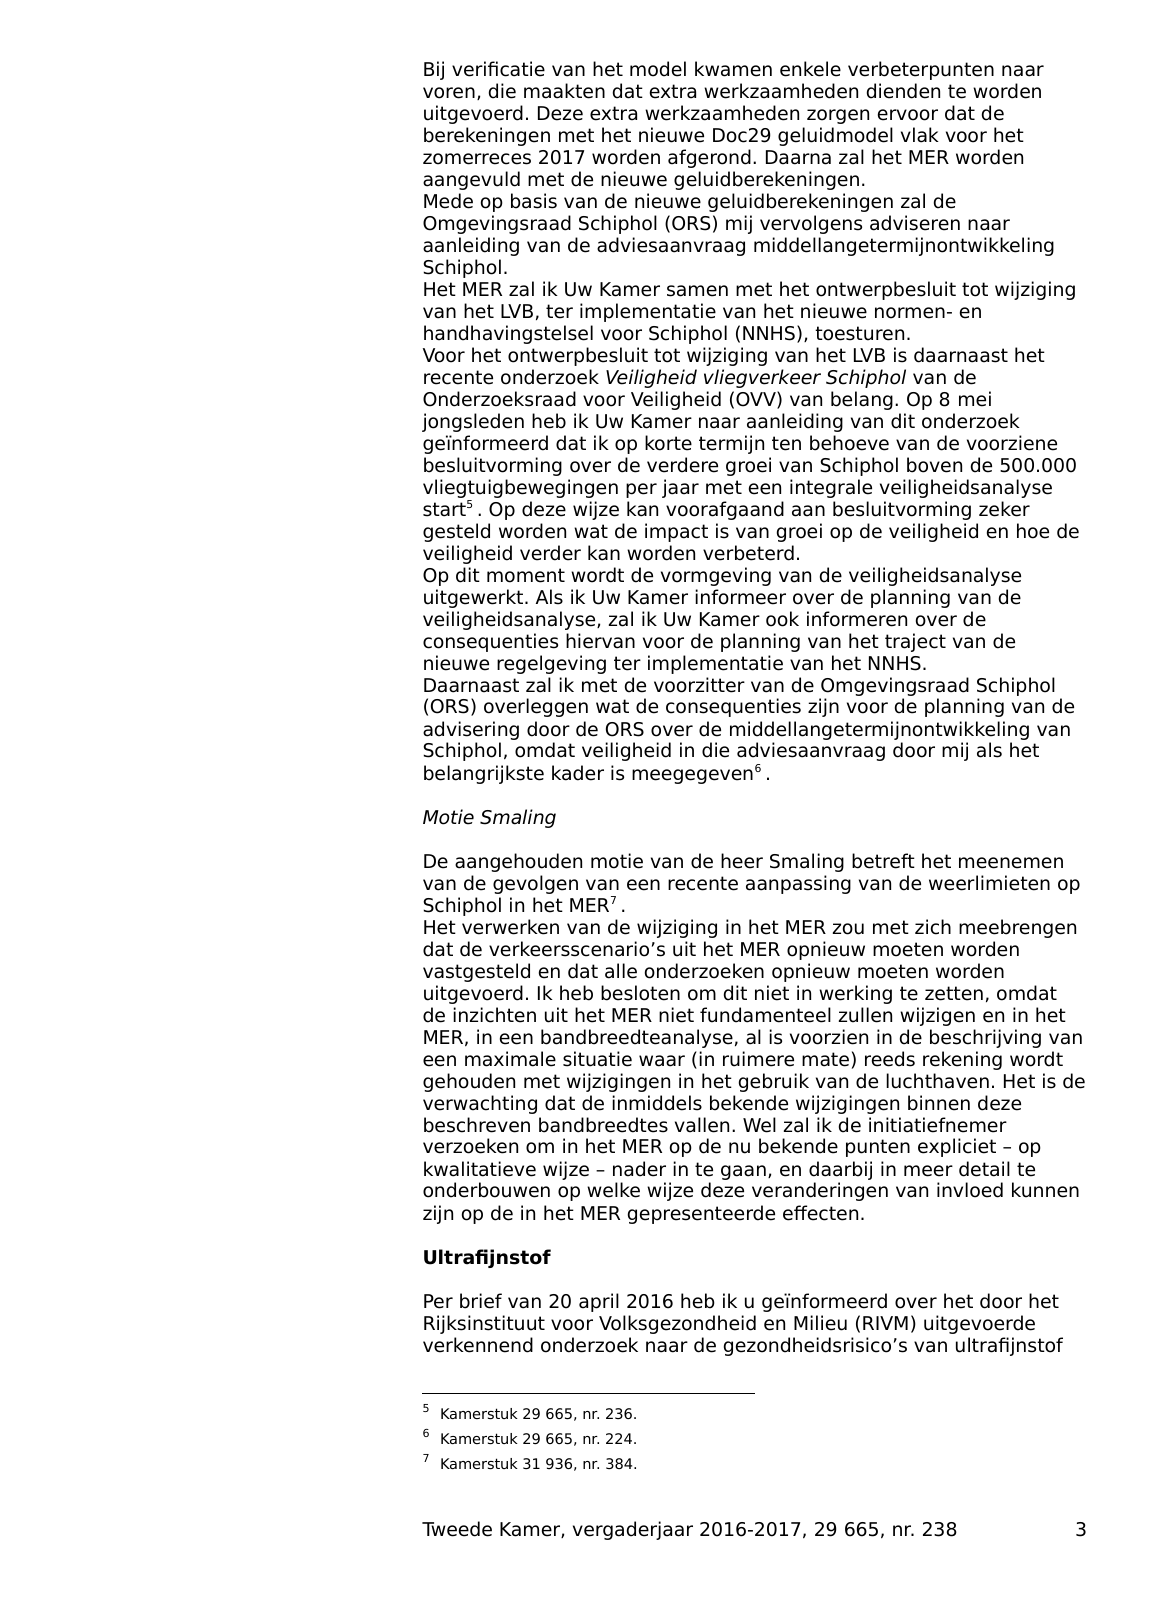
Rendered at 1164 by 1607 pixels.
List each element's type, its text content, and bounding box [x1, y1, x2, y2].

text Mede op basis van de nieuwe geluidberekeningen zal de Omgevingsraad Schiphol (ORS) mij vervolgens adviseren naar aanleiding van de adviesaanvraag middellangetermijnontwikkeling Schiphol. [422, 191, 1087, 279]
text Bij verificatie van het model kwamen enkele verbeterpunten naar voren, die maakten dat extra werkzaamheden dienden te worden uitgevoerd. Deze extra werkzaamheden zorgen ervoor dat de berekeningen met het nieuwe Doc29 geluidmodel vlak voor het zomerreces 2017 worden afgerond. Daarna zal het MER worden aangevuld met de nieuwe geluidberekeningen. [422, 59, 1087, 191]
text Daarnaast zal ik met de voorzitter van de Omgevingsraad Schiphol (ORS) overleggen wat de consequenties zijn voor de planning van de advisering door de ORS over de middellangetermijnontwikkeling van Schiphol, omdat veiligheid in die adviesaanvraag door mij als het belangrijkste kader is meegegeven. [422, 674, 1087, 784]
text Kamerstuk 29 665, nr. 236. [422, 1402, 1087, 1424]
text Het MER zal ik Uw Kamer samen met het ontwerpbesluit tot wijziging van het LVB, ter implementatie van het nieuwe normen- en handhavingstelsel voor Schiphol (NNHS), toesturen. [422, 279, 1087, 345]
text Het verwerken van de wijziging in het MER zou met zich meebrengen dat de verkeersscenario’s uit het MER opnieuw moeten worden vastgesteld en dat alle onderzoeken opnieuw moeten worden uitgevoerd. Ik heb besloten om dit niet in werking te zetten, omdat de inzichten uit het MER niet fundamenteel zullen wijzigen en in het MER, in een bandbreedteanalyse, al is voorzien in de beschrijving van een maximale situatie waar (in ruimere mate) reeds rekening wordt gehouden met wijzigingen in het gebruik van de luchthaven. Het is de verwachting dat de inmiddels bekende wijzigingen binnen deze beschreven bandbreedtes vallen. Wel zal ik de initiatiefnemer verzoeken om in het MER op de nu bekende punten expliciet – op kwalitatieve wijze – nader in te gaan, en daarbij in meer detail te onderbouwen op welke wijze deze veranderingen van invloed kunnen zijn op de in het MER gepresenteerde effecten. [422, 917, 1087, 1224]
text Op dit moment wordt de vormgeving van de veiligheidsanalyse uitgewerkt. Als ik Uw Kamer informeer over de planning van de veiligheidsanalyse, zal ik Uw Kamer ook informeren over de consequenties hiervan voor de planning van het traject van de nieuwe regelgeving ter implementatie van het NNHS. [422, 564, 1087, 674]
text Voor het ontwerpbesluit tot wijziging van het LVB is daarnaast het recente onderzoek Veiligheid vliegverkeer Schiphol van de Onderzoeksraad voor Veiligheid (OVV) van belang. Op 8 mei jongsleden heb ik Uw Kamer naar aanleiding van dit onderzoek geïnformeerd dat ik op korte termijn ten behoeve van de voorziene besluitvorming over de verdere groei van Schiphol boven de 500.000 vliegtuigbewegingen per jaar met een integrale veiligheidsanalyse start. Op deze wijze kan voorafgaand aan besluitvorming zeker gesteld worden wat de impact is van groei op de veiligheid en hoe de veiligheid verder kan worden verbeterd. [422, 345, 1087, 564]
text Kamerstuk 29 665, nr. 224. [422, 1427, 1087, 1449]
text De aangehouden motie van de heer Smaling betreft het meenemen van de gevolgen van een recente aanpassing van de weerlimieten op Schiphol in het MER. [422, 851, 1087, 917]
text Kamerstuk 31 936, nr. 384. [422, 1452, 1087, 1474]
text Per brief van 20 april 2016 heb ik u geïnformeerd over het door het Rijksinstituut voor Volksgezondheid en Milieu (RIVM) uitgevoerde verkennend onderzoek naar de gezondheidsrisico’s van ultrafijnstof [422, 1291, 1087, 1357]
subtitle Ultrafijnstof [422, 1247, 1087, 1268]
subtitle Motie Smaling [422, 807, 1087, 828]
